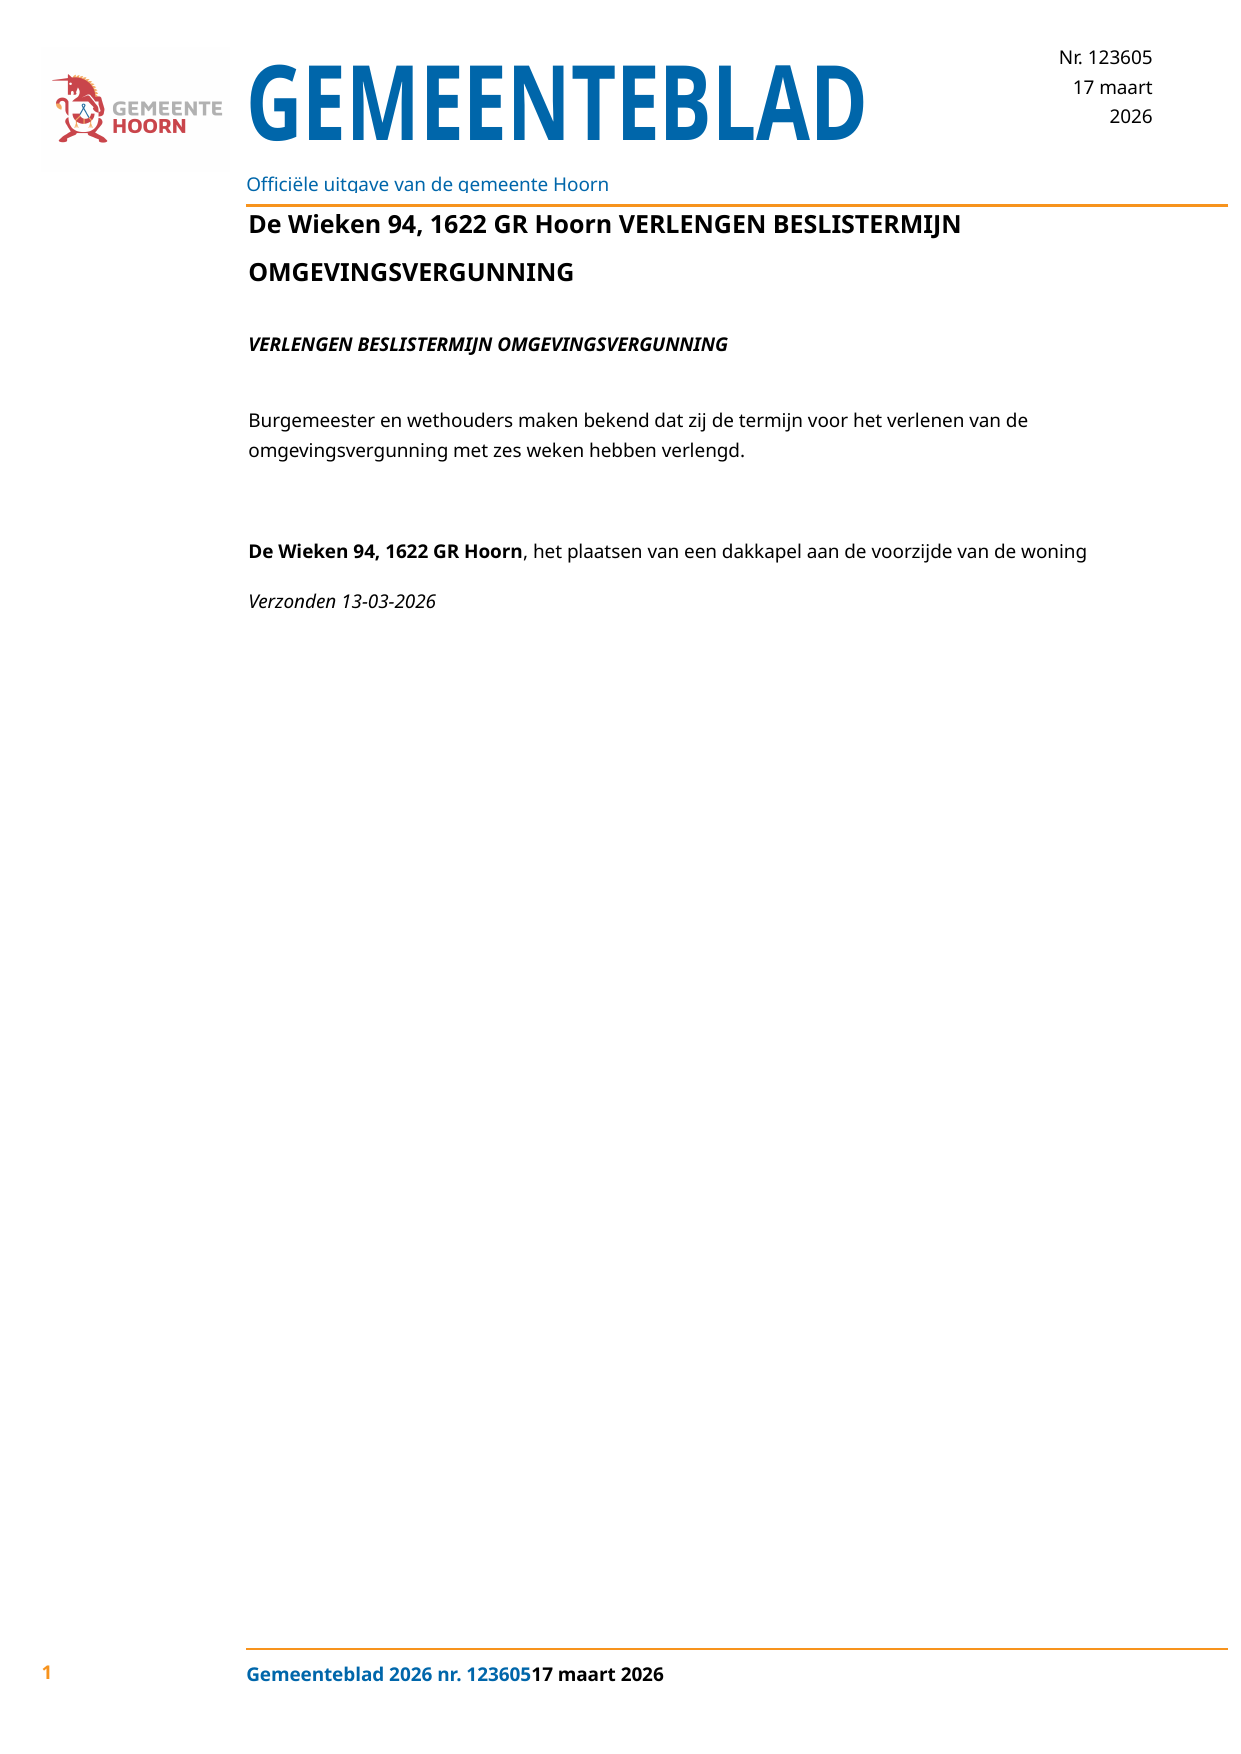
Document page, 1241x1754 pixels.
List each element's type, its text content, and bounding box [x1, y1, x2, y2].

text VERLENGEN BESLISTERMIJN OMGEVINGSVERGUNNING [248, 331, 1152, 357]
text De Wieken 94, 1622 GR Hoorn, het plaatsen van een dakkapel aan de voorzijde van de woning [248, 538, 1152, 564]
picture [41, 47, 231, 172]
text De Wieken 94, 1622 GR Hoorn VERLENGEN BESLISTERMIJN OMGEVINGSVERGUNNING [248, 207, 1152, 288]
text Verzonden 13-03-2026 [248, 588, 1152, 614]
text Burgemeester en wethouders maken bekend dat zij de termijn voor het verlenen van de omgevingsvergunning met zes weken hebben verlengd. [248, 408, 1152, 463]
